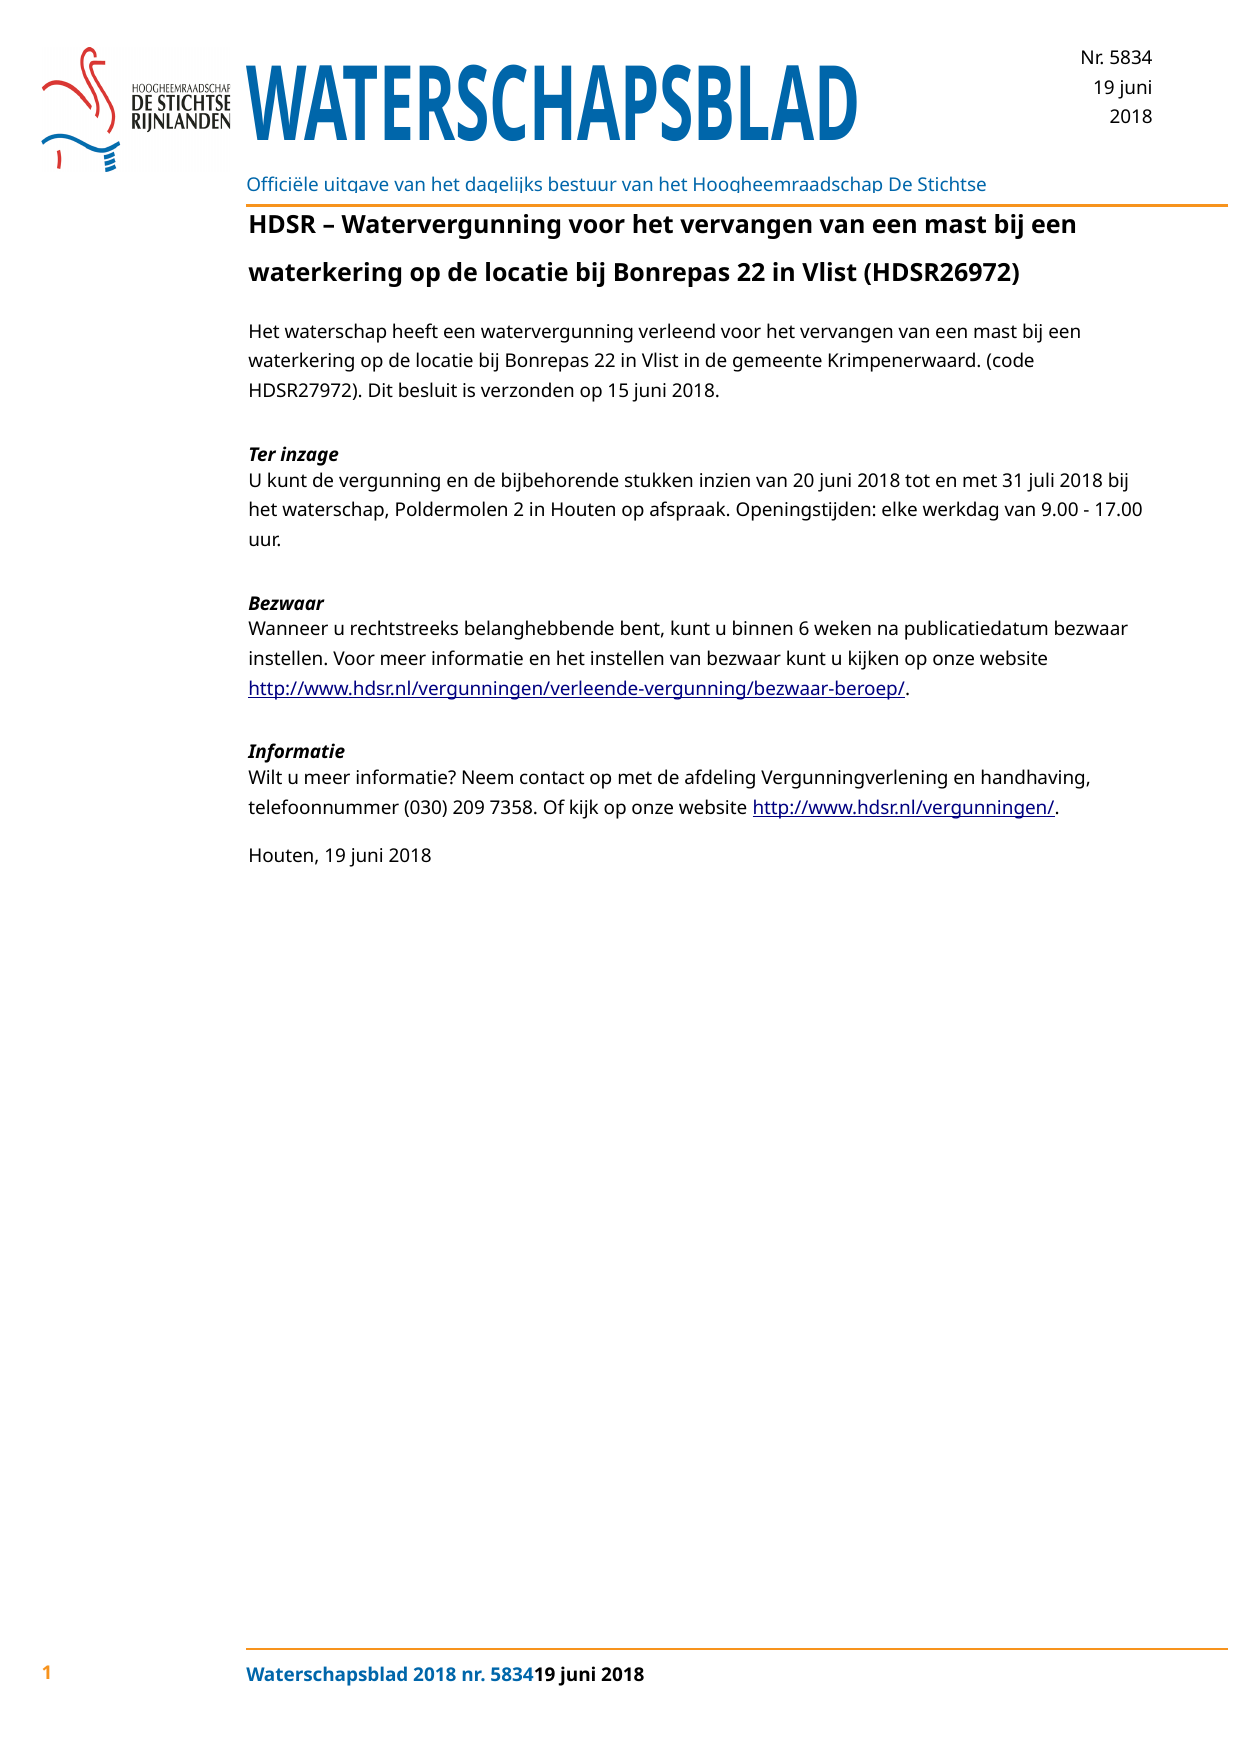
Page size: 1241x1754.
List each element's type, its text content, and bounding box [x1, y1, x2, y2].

text Bezwaar [248, 590, 1152, 616]
text Ter inzage [248, 441, 1152, 467]
text Wilt u meer informatie? Neem contact op met de afdeling Vergunningverlening en handhaving, telefoonnummer (030) 209 7358. Of kijk op onze website http://www.hdsr.nl/vergunningen/. [248, 764, 1152, 820]
text Houten, 19 juni 2018 [248, 842, 1152, 868]
text HDSR – Watervergunning voor het vervangen van een mast bij een waterkering op de locatie bij Bonrepas 22 in Vlist (HDSR26972) [248, 207, 1152, 288]
text Wanneer u rechtstreeks belanghebbende bent, kunt u binnen 6 weken na publicatiedatum bezwaar instellen. Voor meer informatie en het instellen van bezwaar kunt u kijken op onze website http://www.hdsr.nl/vergunningen/verleende-vergunning/bezwaar-beroep/. [248, 616, 1152, 701]
text U kunt de vergunning en de bijbehorende stukken inzien van 20 juni 2018 tot en met 31 juli 2018 bij het waterschap, Poldermolen 2 in Houten op afspraak. Openingstijden: elke werkdag van 9.00 - 17.00 uur. [248, 467, 1152, 552]
text Informatie [248, 739, 1152, 764]
text Het waterschap heeft een watervergunning verleend voor het vervangen van een mast bij een waterkering op de locatie bij Bonrepas 22 in Vlist in de gemeente Krimpenerwaard. (code HDSR27972). Dit besluit is verzonden op 15 juni 2018. [248, 318, 1152, 403]
picture [41, 47, 231, 172]
